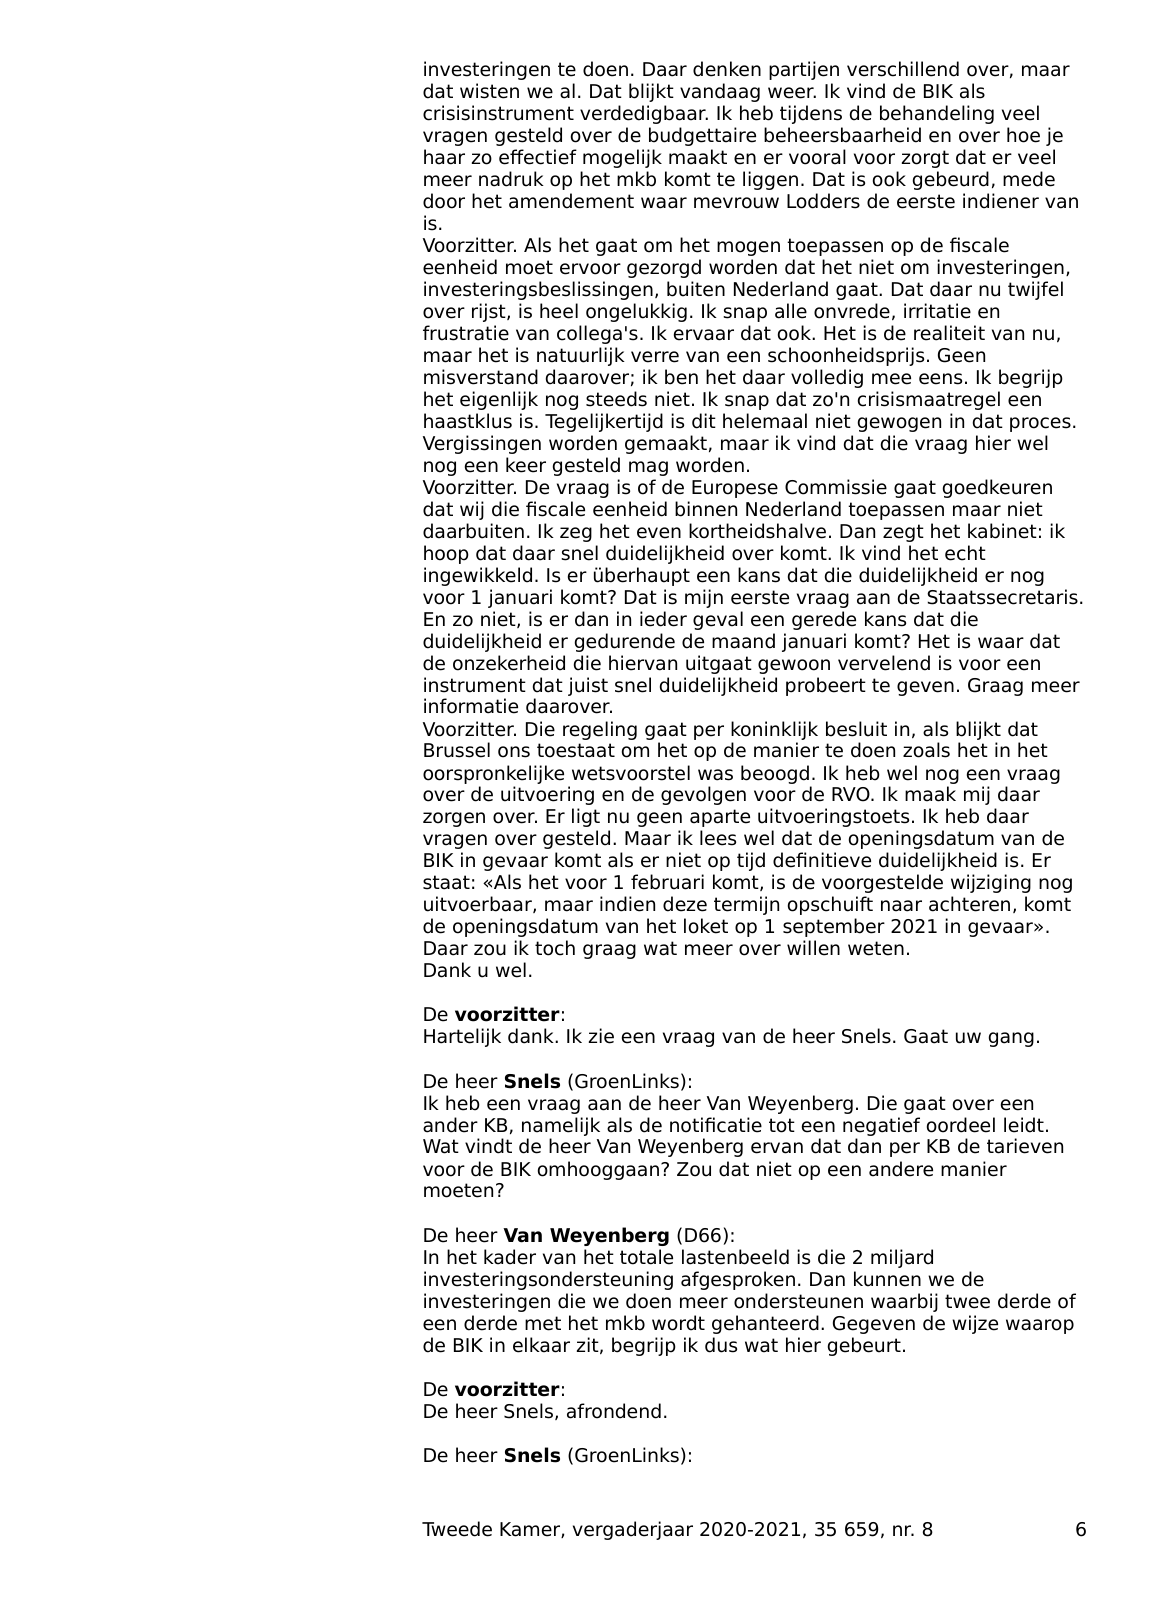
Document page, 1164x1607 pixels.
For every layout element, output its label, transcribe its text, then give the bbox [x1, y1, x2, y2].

text De heer Snels, afrondend. [422, 1401, 1087, 1423]
text Dank u wel. [422, 960, 1087, 982]
text investeringen te doen. Daar denken partijen verschillend over, maar dat wisten we al. Dat blijkt vandaag weer. Ik vind de BIK als crisisinstrument verdedigbaar. Ik heb tijdens de behandeling veel vragen gesteld over de budgettaire beheersbaarheid en over hoe je haar zo effectief mogelijk maakt en er vooral voor zorgt dat er veel meer nadruk op het mkb komt te liggen. Dat is ook gebeurd, mede door het amendement waar mevrouw Lodders de eerste indiener van is. [422, 59, 1087, 235]
text De heer Snels (GroenLinks): [422, 1445, 1087, 1467]
text De voorzitter: [422, 1379, 1087, 1401]
text Voorzitter. Als het gaat om het mogen toepassen op de fiscale eenheid moet ervoor gezorgd worden dat het niet om investeringen, investeringsbeslissingen, buiten Nederland gaat. Dat daar nu twijfel over rijst, is heel ongelukkig. Ik snap alle onvrede, irritatie en frustratie van collega's. Ik ervaar dat ook. Het is de realiteit van nu, maar het is natuurlijk verre van een schoonheidsprijs. Geen misverstand daarover; ik ben het daar volledig mee eens. Ik begrijp het eigenlijk nog steeds niet. Ik snap dat zo'n crisismaatregel een haastklus is. Tegelijkertijd is dit helemaal niet gewogen in dat proces. Vergissingen worden gemaakt, maar ik vind dat die vraag hier wel nog een keer gesteld mag worden. [422, 235, 1087, 477]
text Voorzitter. Die regeling gaat per koninklijk besluit in, als blijkt dat Brussel ons toestaat om het op de manier te doen zoals het in het oorspronkelijke wetsvoorstel was beoogd. Ik heb wel nog een vraag over de uitvoering en de gevolgen voor de RVO. Ik maak mij daar zorgen over. Er ligt nu geen aparte uitvoeringstoets. Ik heb daar vragen over gesteld. Maar ik lees wel dat de openingsdatum van de BIK in gevaar komt als er niet op tijd definitieve duidelijkheid is. Er staat: «Als het voor 1 februari komt, is de voorgestelde wijziging nog uitvoerbaar, maar indien deze termijn opschuift naar achteren, komt de openingsdatum van het loket op 1 september 2021 in gevaar». Daar zou ik toch graag wat meer over willen weten. [422, 718, 1087, 960]
text De heer Snels (GroenLinks): [422, 1071, 1087, 1092]
text Ik heb een vraag aan de heer Van Weyenberg. Die gaat over een ander KB, namelijk als de notificatie tot een negatief oordeel leidt. Wat vindt de heer Van Weyenberg ervan dat dan per KB de tarieven voor de BIK omhooggaan? Zou dat niet op een andere manier moeten? [422, 1092, 1087, 1202]
text In het kader van het totale lastenbeeld is die 2 miljard investeringsondersteuning afgesproken. Dan kunnen we de investeringen die we doen meer ondersteunen waarbij twee derde of een derde met het mkb wordt gehanteerd. Gegeven de wijze waarop de BIK in elkaar zit, begrijp ik dus wat hier gebeurt. [422, 1247, 1087, 1356]
text De heer Van Weyenberg (D66): [422, 1224, 1087, 1247]
text Voorzitter. De vraag is of de Europese Commissie gaat goedkeuren dat wij die fiscale eenheid binnen Nederland toepassen maar niet daarbuiten. Ik zeg het even kortheidshalve. Dan zegt het kabinet: ik hoop dat daar snel duidelijkheid over komt. Ik vind het echt ingewikkeld. Is er überhaupt een kans dat die duidelijkheid er nog voor 1 januari komt? Dat is mijn eerste vraag aan de Staatssecretaris. En zo niet, is er dan in ieder geval een gerede kans dat die duidelijkheid er gedurende de maand januari komt? Het is waar dat de onzekerheid die hiervan uitgaat gewoon vervelend is voor een instrument dat juist snel duidelijkheid probeert te geven. Graag meer informatie daarover. [422, 477, 1087, 718]
text De voorzitter: [422, 1004, 1087, 1026]
text Hartelijk dank. Ik zie een vraag van de heer Snels. Gaat uw gang. [422, 1026, 1087, 1048]
